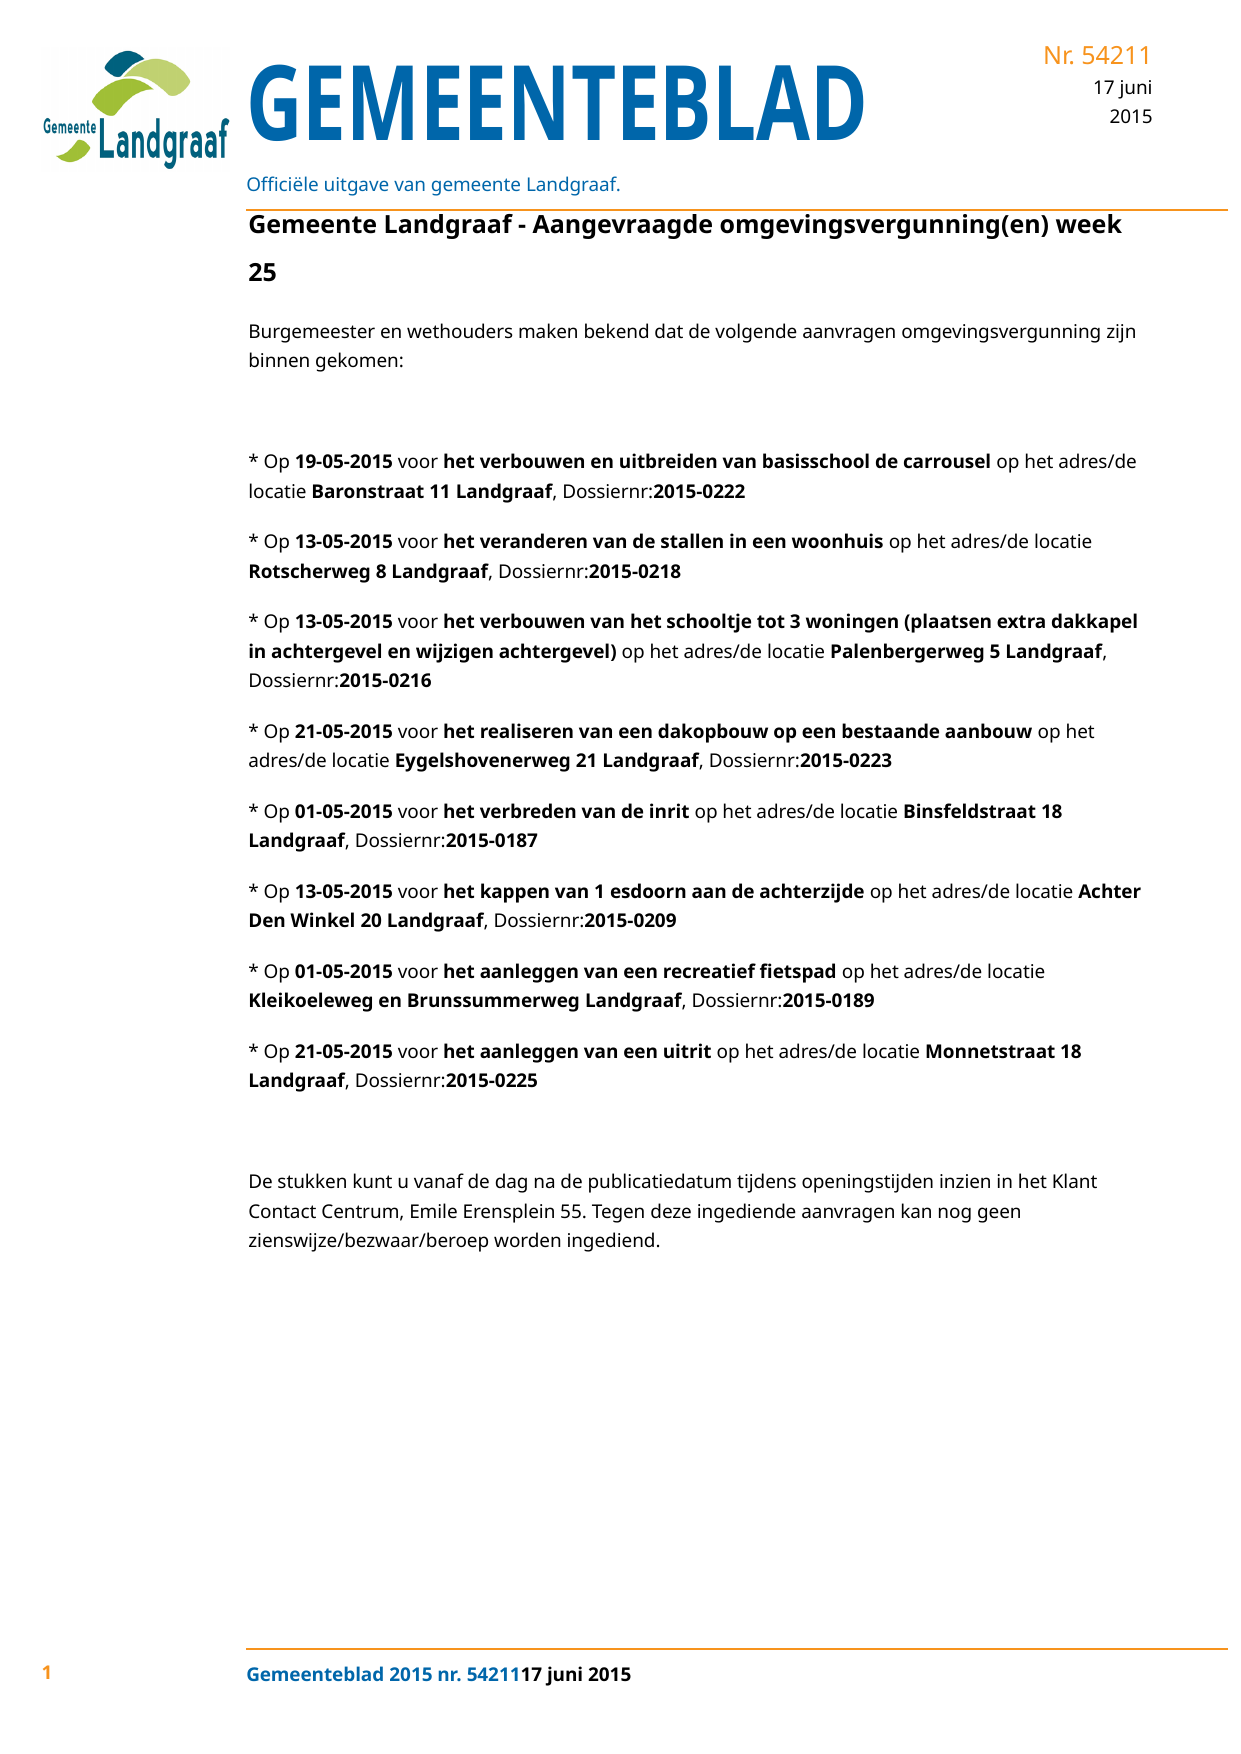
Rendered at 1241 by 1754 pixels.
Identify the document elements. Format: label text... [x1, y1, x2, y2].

text Gemeente Landgraaf - Aangevraagde omgevingsvergunning(en) week 25 [248, 211, 1152, 288]
text De stukken kunt u vanaf de dag na de publicatiedatum tijdens openingstijden inzien in het Klant Contact Centrum, Emile Erensplein 55. Tegen deze ingediende aanvragen kan nog geen zienswijze/bezwaar/beroep worden ingediend. [248, 1168, 1152, 1253]
text * Op 01-05-2015 voor het verbreden van de inrit op het adres/de locatie Binsfeldstraat 18 Landgraaf, Dossiernr:2015-0187 [248, 798, 1152, 853]
text * Op 01-05-2015 voor het aanleggen van een recreatief fietspad op het adres/de locatie Kleikoeleweg en Brunssummerweg Landgraaf, Dossiernr:2015-0189 [248, 958, 1152, 1013]
text * Op 13-05-2015 voor het verbouwen van het schooltje tot 3 woningen (plaatsen extra dakkapel in achtergevel en wijzigen achtergevel) op het adres/de locatie Palenbergerweg 5 Landgraaf, Dossiernr:2015-0216 [248, 608, 1152, 693]
text * Op 13-05-2015 voor het kappen van 1 esdoorn aan de achterzijde op het adres/de locatie Achter Den Winkel 20 Landgraaf, Dossiernr:2015-0209 [248, 878, 1152, 933]
text * Op 21-05-2015 voor het aanleggen van een uitrit op het adres/de locatie Monnetstraat 18 Landgraaf, Dossiernr:2015-0225 [248, 1038, 1152, 1093]
picture [41, 47, 231, 172]
text Burgemeester en wethouders maken bekend dat de volgende aanvragen omgevingsvergunning zijn binnen gekomen: [248, 318, 1152, 373]
text * Op 13-05-2015 voor het veranderen van de stallen in een woonhuis op het adres/de locatie Rotscherweg 8 Landgraaf, Dossiernr:2015-0218 [248, 528, 1152, 584]
text * Op 21-05-2015 voor het realiseren van een dakopbouw op een bestaande aanbouw op het adres/de locatie Eygelshovenerweg 21 Landgraaf, Dossiernr:2015-0223 [248, 718, 1152, 773]
text * Op 19-05-2015 voor het verbouwen en uitbreiden van basisschool de carrousel op het adres/de locatie Baronstraat 11 Landgraaf, Dossiernr:2015-0222 [248, 448, 1152, 504]
